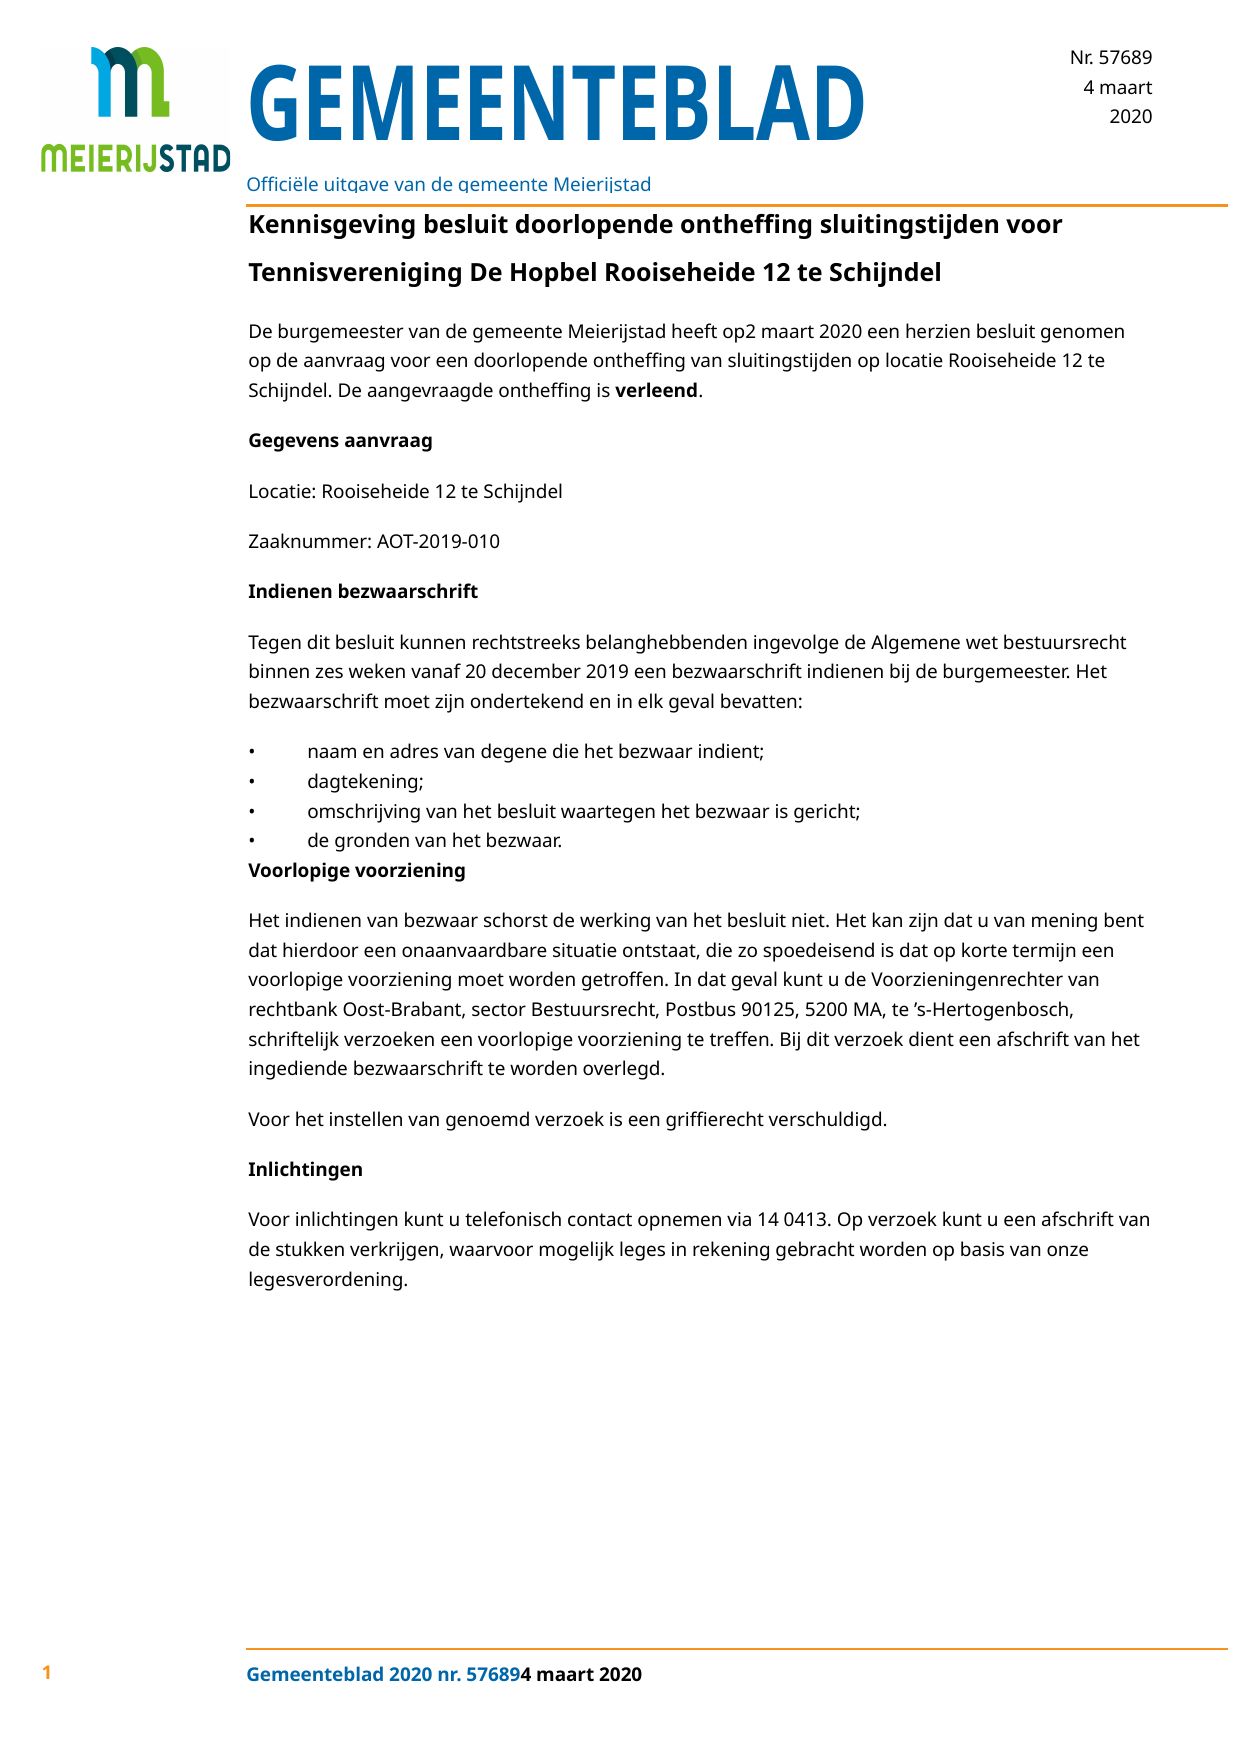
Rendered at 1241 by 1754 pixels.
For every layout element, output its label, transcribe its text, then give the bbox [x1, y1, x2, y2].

text Voor het instellen van genoemd verzoek is een griffierecht verschuldigd. [248, 1106, 1152, 1132]
text Zaaknummer: AOT-2019-010 [248, 528, 1152, 554]
text Het indienen van bezwaar schorst de werking van het besluit niet. Het kan zijn dat u van mening bent dat hierdoor een onaanvaardbare situatie ontstaat, die zo spoedeisend is dat op korte termijn een voorlopige voorziening moet worden getroffen. In dat geval kunt u de Voorzieningenrechter van rechtbank Oost-Brabant, sector Bestuursrecht, Postbus 90125, 5200 MA, te ’s-Hertogenbosch, schriftelijk verzoeken een voorlopige voorziening te treffen. Bij dit verzoek dient een afschrift van het ingediende bezwaarschrift te worden overlegd. [248, 907, 1152, 1081]
text Gegevens aanvraag [248, 427, 1152, 453]
text De burgemeester van de gemeente Meierijstad heeft op2 maart 2020 een herzien besluit genomen op de aanvraag voor een doorlopende ontheffing van sluitingstijden op locatie Rooiseheide 12 te Schijndel. De aangevraagde ontheffing is verleend. [248, 318, 1152, 403]
text Kennisgeving besluit doorlopende ontheffing sluitingstijden voor Tennisvereniging De Hopbel Rooiseheide 12 te Schijndel [248, 207, 1152, 288]
picture [41, 47, 231, 172]
list dagtekening; [248, 768, 1152, 794]
list naam en adres van degene die het bezwaar indient; [248, 739, 1152, 764]
list omschrijving van het besluit waartegen het bezwaar is gericht; [248, 798, 1152, 824]
text Inlichtingen [248, 1156, 1152, 1182]
text Voorlopige voorziening [248, 857, 1152, 883]
text Tegen dit besluit kunnen rechtstreeks belanghebbenden ingevolge de Algemene wet bestuursrecht binnen zes weken vanaf 20 december 2019 een bezwaarschrift indienen bij de burgemeester. Het bezwaarschrift moet zijn ondertekend en in elk geval bevatten: [248, 629, 1152, 714]
text Indienen bezwaarschrift [248, 579, 1152, 604]
list de gronden van het bezwaar. [248, 827, 1152, 853]
text Locatie: Rooiseheide 12 te Schijndel [248, 478, 1152, 504]
text Voor inlichtingen kunt u telefonisch contact opnemen via 14 0413. Op verzoek kunt u een afschrift van de stukken verkrijgen, waarvoor mogelijk leges in rekening gebracht worden op basis van onze legesverordening. [248, 1207, 1152, 1292]
